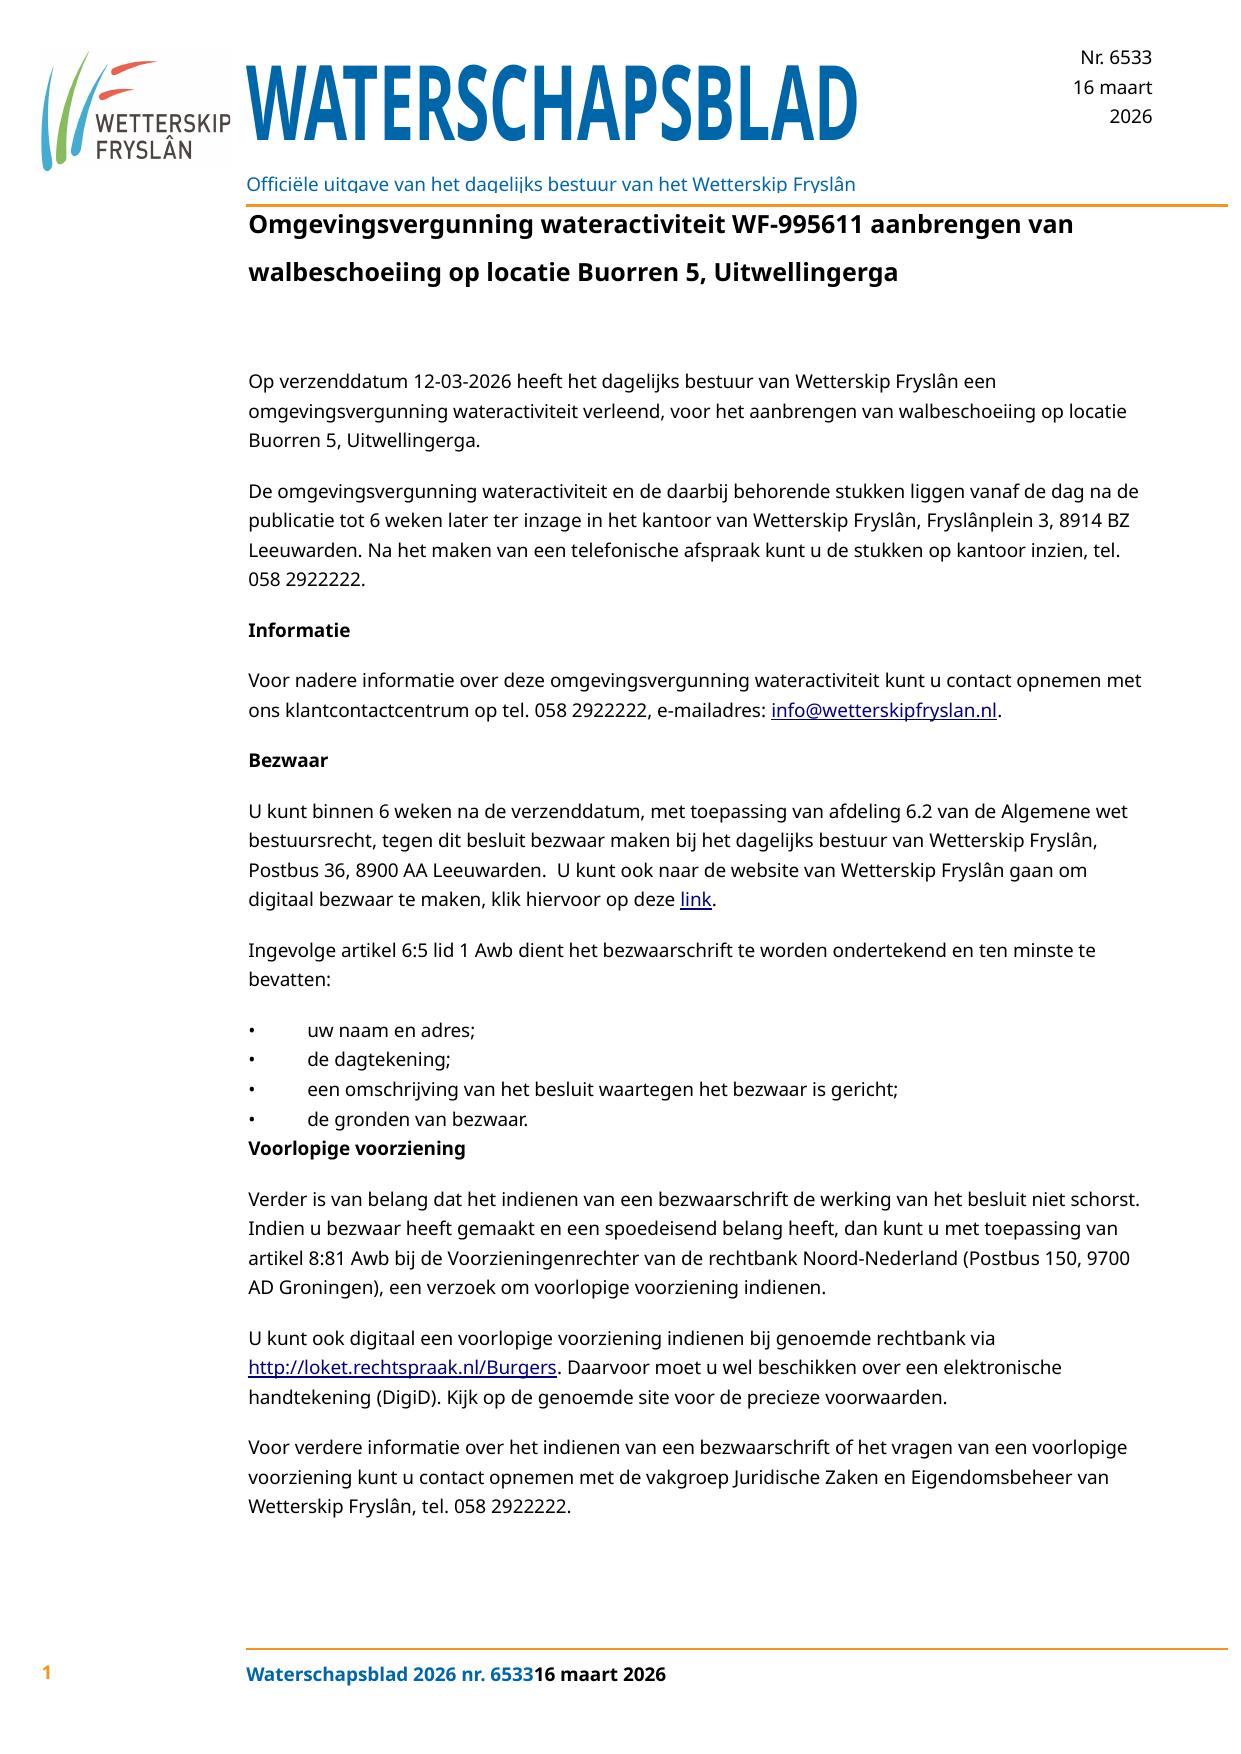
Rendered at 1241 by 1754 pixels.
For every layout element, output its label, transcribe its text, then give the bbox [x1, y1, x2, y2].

text Omgevingsvergunning wateractiviteit WF-995611 aanbrengen van walbeschoeiing op locatie Buorren 5, Uitwellingerga [248, 207, 1152, 288]
text Verder is van belang dat het indienen van een bezwaarschrift de werking van het besluit niet schorst. Indien u bezwaar heeft gemaakt en een spoedeisend belang heeft, dan kunt u met toepassing van artikel 8:81 Awb bij de Voorzieningenrechter van de rechtbank Noord-Nederland (Postbus 150, 9700 AD Groningen), een verzoek om voorlopige voorziening indienen. [248, 1186, 1152, 1300]
text Informatie [248, 617, 1152, 643]
text Ingevolge artikel 6:5 lid 1 Awb dient het bezwaarschrift te worden ondertekend en ten minste te bevatten: [248, 937, 1152, 992]
text Voorlopige voorziening [248, 1135, 1152, 1161]
text U kunt ook digitaal een voorlopige voorziening indienen bij genoemde rechtbank via http://loket.rechtspraak.nl/Burgers. Daarvoor moet u wel beschikken over een elektronische handtekening (DigiD). Kijk op de genoemde site voor de precieze voorwaarden. [248, 1325, 1152, 1410]
text Op verzenddatum 12-03-2026 heeft het dagelijks bestuur van Wetterskip Fryslân een omgevingsvergunning wateractiviteit verleend, voor het aanbrengen van walbeschoeiing op locatie Buorren 5, Uitwellingerga. [248, 368, 1152, 453]
list een omschrijving van het besluit waartegen het bezwaar is gericht; [248, 1076, 1152, 1102]
list uw naam en adres; [248, 1017, 1152, 1043]
list de gronden van bezwaar. [248, 1106, 1152, 1132]
text U kunt binnen 6 weken na de verzenddatum, met toepassing van afdeling 6.2 van de Algemene wet bestuursrecht, tegen dit besluit bezwaar maken bij het dagelijks bestuur van Wetterskip Fryslân, Postbus 36, 8900 AA Leeuwarden. U kunt ook naar de website van Wetterskip Fryslân gaan om digitaal bezwaar te maken, klik hiervoor op deze link. [248, 798, 1152, 912]
text Voor verdere informatie over het indienen van een bezwaarschrift of het vragen van een voorlopige voorziening kunt u contact opnemen met de vakgroep Juridische Zaken en Eigendomsbeheer van Wetterskip Fryslân, tel. 058 2922222. [248, 1434, 1152, 1519]
text De omgevingsvergunning wateractiviteit en de daarbij behorende stukken liggen vanaf de dag na de publicatie tot 6 weken later ter inzage in het kantoor van Wetterskip Fryslân, Fryslânplein 3, 8914 BZ Leeuwarden. Na het maken van een telefonische afspraak kunt u de stukken op kantoor inzien, tel. 058 2922222. [248, 478, 1152, 592]
text Voor nadere informatie over deze omgevingsvergunning wateractiviteit kunt u contact opnemen met ons klantcontactcentrum op tel. 058 2922222, e-mailadres: info@wetterskipfryslan.nl. [248, 667, 1152, 723]
picture [41, 47, 231, 172]
list de dagtekening; [248, 1047, 1152, 1072]
text Bezwaar [248, 747, 1152, 773]
